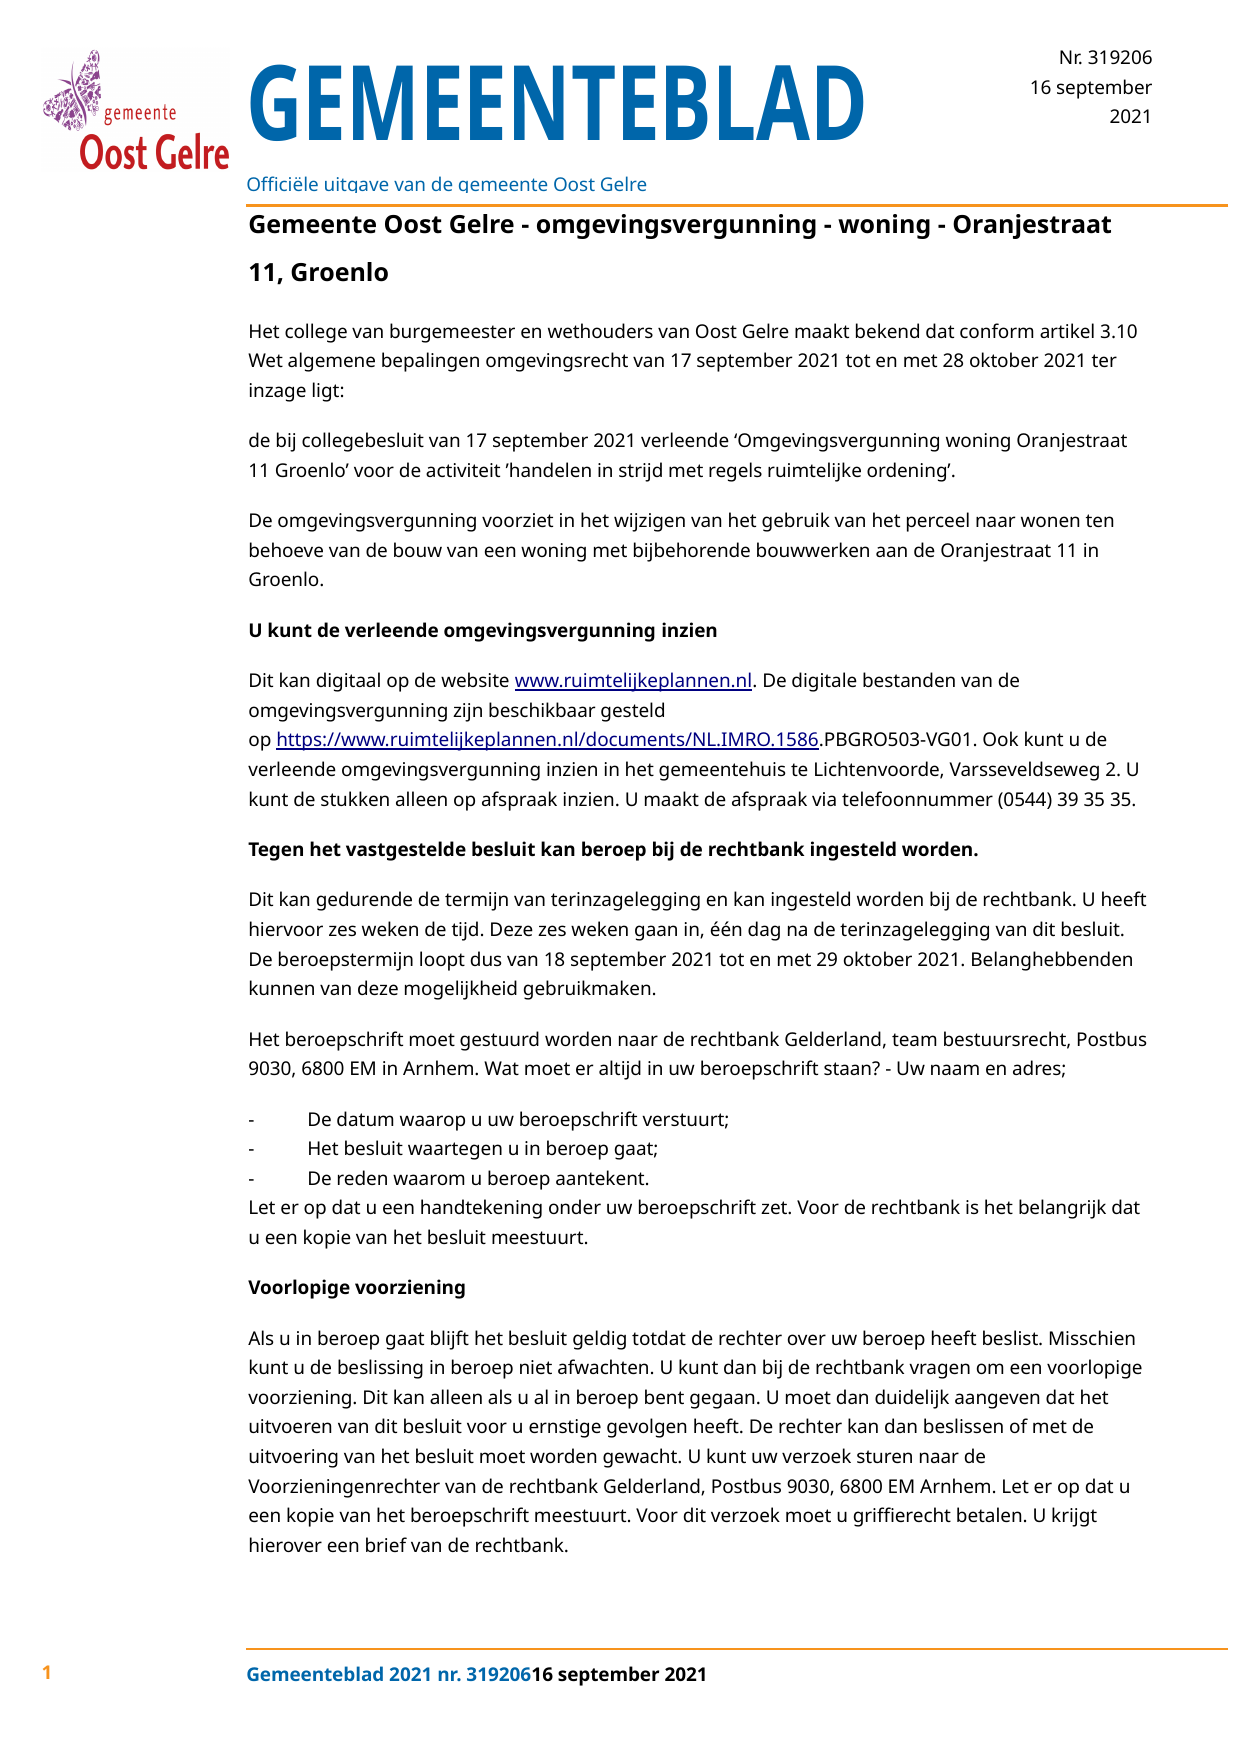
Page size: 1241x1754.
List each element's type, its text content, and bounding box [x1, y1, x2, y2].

list De datum waarop u uw beroepschrift verstuurt; [248, 1106, 1152, 1132]
text Voorlopige voorziening [248, 1274, 1152, 1300]
text Tegen het vastgestelde besluit kan beroep bij de rechtbank ingesteld worden. [248, 836, 1152, 862]
text Dit kan digitaal op de website www.ruimtelijkeplannen.nl. De digitale bestanden van de omgevingsvergunning zijn beschikbaar gesteld op https://www.ruimtelijkeplannen.nl/documents/NL.IMRO.1586.PBGRO503-VG01. Ook kunt u de verleende omgevingsvergunning inzien in het gemeentehuis te Lichtenvoorde, Varsseveldseweg 2. U kunt de stukken alleen op afspraak inzien. U maakt de afspraak via telefoonnummer (0544) 39 35 35. [248, 667, 1152, 812]
text Gemeente Oost Gelre - omgevingsvergunning - woning - Oranjestraat 11, Groenlo [248, 207, 1152, 288]
list De reden waarom u beroep aantekent. [248, 1165, 1152, 1191]
text Als u in beroep gaat blijft het besluit geldig totdat de rechter over uw beroep heeft beslist. Misschien kunt u de beslissing in beroep niet afwachten. U kunt dan bij de rechtbank vragen om een voorlopige voorziening. Dit kan alleen als u al in beroep bent gegaan. U moet dan duidelijk aangeven dat het uitvoeren van dit besluit voor u ernstige gevolgen heeft. De rechter kan dan beslissen of met de uitvoering van het besluit moet worden gewacht. U kunt uw verzoek sturen naar de Voorzieningenrechter van de rechtbank Gelderland, Postbus 9030, 6800 EM Arnhem. Let er op dat u een kopie van het beroepschrift meestuurt. Voor dit verzoek moet u griffierecht betalen. U krijgt hierover een brief van de rechtbank. [248, 1325, 1152, 1558]
text Let er op dat u een handtekening onder uw beroepschrift zet. Voor de rechtbank is het belangrijk dat u een kopie van het besluit meestuurt. [248, 1194, 1152, 1250]
text Het college van burgemeester en wethouders van Oost Gelre maakt bekend dat conform artikel 3.10 Wet algemene bepalingen omgevingsrecht van 17 september 2021 tot en met 28 oktober 2021 ter inzage ligt: [248, 318, 1152, 403]
text Het beroepschrift moet gestuurd worden naar de rechtbank Gelderland, team bestuursrecht, Postbus 9030, 6800 EM in Arnhem. Wat moet er altijd in uw beroepschrift staan? - Uw naam en adres; [248, 1026, 1152, 1081]
list Het besluit waartegen u in beroep gaat; [248, 1135, 1152, 1161]
picture [41, 47, 231, 172]
text U kunt de verleende omgevingsvergunning inzien [248, 617, 1152, 643]
text Dit kan gedurende de termijn van terinzagelegging en kan ingesteld worden bij de rechtbank. U heeft hiervoor zes weken de tijd. Deze zes weken gaan in, één dag na de terinzagelegging van dit besluit. De beroepstermijn loopt dus van 18 september 2021 tot en met 29 oktober 2021. Belanghebbenden kunnen van deze mogelijkheid gebruikmaken. [248, 887, 1152, 1001]
text De omgevingsvergunning voorziet in het wijzigen van het gebruik van het perceel naar wonen ten behoeve van de bouw van een woning met bijbehorende bouwwerken aan de Oranjestraat 11 in Groenlo. [248, 507, 1152, 592]
text de bij collegebesluit van 17 september 2021 verleende ‘Omgevingsvergunning woning Oranjestraat 11 Groenlo’ voor de activiteit ’handelen in strijd met regels ruimtelijke ordening’. [248, 427, 1152, 483]
